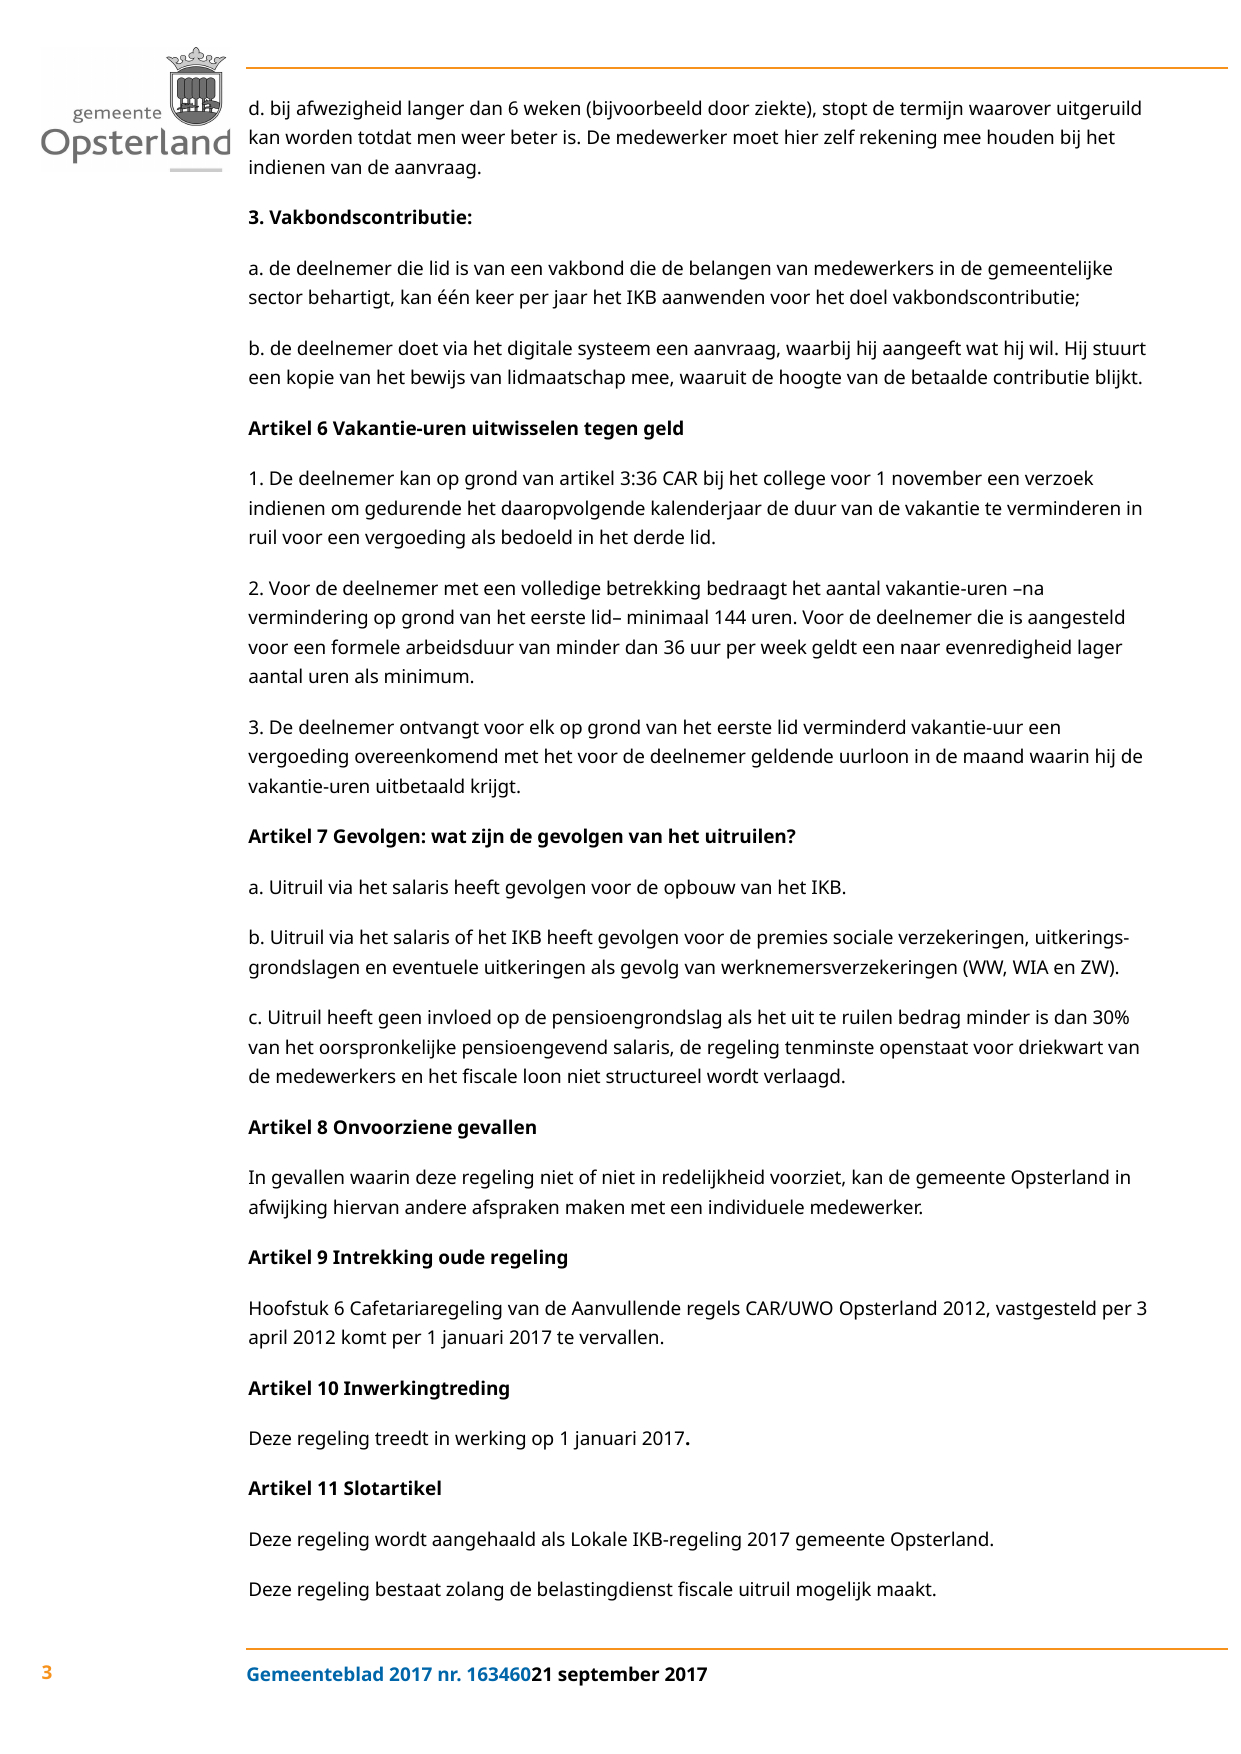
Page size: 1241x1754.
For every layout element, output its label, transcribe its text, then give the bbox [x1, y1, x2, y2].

text a. Uitruil via het salaris heeft gevolgen voor de opbouw van het IKB. [248, 874, 1152, 900]
text Artikel 11 Slotartikel [248, 1476, 1152, 1501]
text Deze regeling treedt in werking op 1 januari 2017. [248, 1425, 1152, 1451]
text 3. Vakbondscontributie: [248, 204, 1152, 230]
text b. de deelnemer doet via het digitale systeem een aanvraag, waarbij hij aangeeft wat hij wil. Hij stuurt een kopie van het bewijs van lidmaatschap mee, waaruit de hoogte van de betaalde contributie blijkt. [248, 335, 1152, 390]
text c. Uitruil heeft geen invloed op de pensioengrondslag als het uit te ruilen bedrag minder is dan 30% van het oorspronkelijke pensioengevend salaris, de regeling tenminste openstaat voor driekwart van de medewerkers en het fiscale loon niet structureel wordt verlaagd. [248, 1004, 1152, 1089]
text Hoofstuk 6 Cafetariaregeling van de Aanvullende regels CAR/UWO Opsterland 2012, vastgesteld per 3 april 2012 komt per 1 januari 2017 te vervallen. [248, 1295, 1152, 1350]
text 3. De deelnemer ontvangt voor elk op grond van het eerste lid verminderd vakantie-uur een vergoeding overeenkomend met het voor de deelnemer geldende uurloon in de maand waarin hij de vakantie-uren uitbetaald krijgt. [248, 714, 1152, 799]
text 2. Voor de deelnemer met een volledige betrekking bedraagt het aantal vakantie-uren –na vermindering op grond van het eerste lid– minimaal 144 uren. Voor de deelnemer die is aangesteld voor een formele arbeidsduur van minder dan 36 uur per week geldt een naar evenredigheid lager aantal uren als minimum. [248, 575, 1152, 689]
text 1. De deelnemer kan op grond van artikel 3:36 CAR bij het college voor 1 november een verzoek indienen om gedurende het daaropvolgende kalenderjaar de duur van de vakantie te verminderen in ruil voor een vergoeding als bedoeld in het derde lid. [248, 465, 1152, 550]
text Artikel 7 Gevolgen: wat zijn de gevolgen van het uitruilen? [248, 823, 1152, 849]
text Artikel 10 Inwerkingtreding [248, 1375, 1152, 1401]
text b. Uitruil via het salaris of het IKB heeft gevolgen voor de premies sociale verzekeringen, uitkerings-grondslagen en eventuele uitkeringen als gevolg van werknemersverzekeringen (WW, WIA en ZW). [248, 924, 1152, 980]
text Artikel 6 Vakantie-uren uitwisselen tegen geld [248, 415, 1152, 441]
text d. bij afwezigheid langer dan 6 weken (bijvoorbeeld door ziekte), stopt de termijn waarover uitgeruild kan worden totdat men weer beter is. De medewerker moet hier zelf rekening mee houden bij het indienen van de aanvraag. [248, 95, 1152, 180]
picture [41, 47, 231, 172]
text Artikel 9 Intrekking oude regeling [248, 1244, 1152, 1270]
text In gevallen waarin deze regeling niet of niet in redelijkheid voorziet, kan de gemeente Opsterland in afwijking hiervan andere afspraken maken met een individuele medewerker. [248, 1164, 1152, 1220]
text a. de deelnemer die lid is van een vakbond die de belangen van medewerkers in de gemeentelijke sector behartigt, kan één keer per jaar het IKB aanwenden voor het doel vakbondscontributie; [248, 255, 1152, 310]
text Deze regeling bestaat zolang de belastingdienst fiscale uitruil mogelijk maakt. [248, 1576, 1152, 1602]
text Deze regeling wordt aangehaald als Lokale IKB-regeling 2017 gemeente Opsterland. [248, 1526, 1152, 1552]
text Artikel 8 Onvoorziene gevallen [248, 1114, 1152, 1140]
